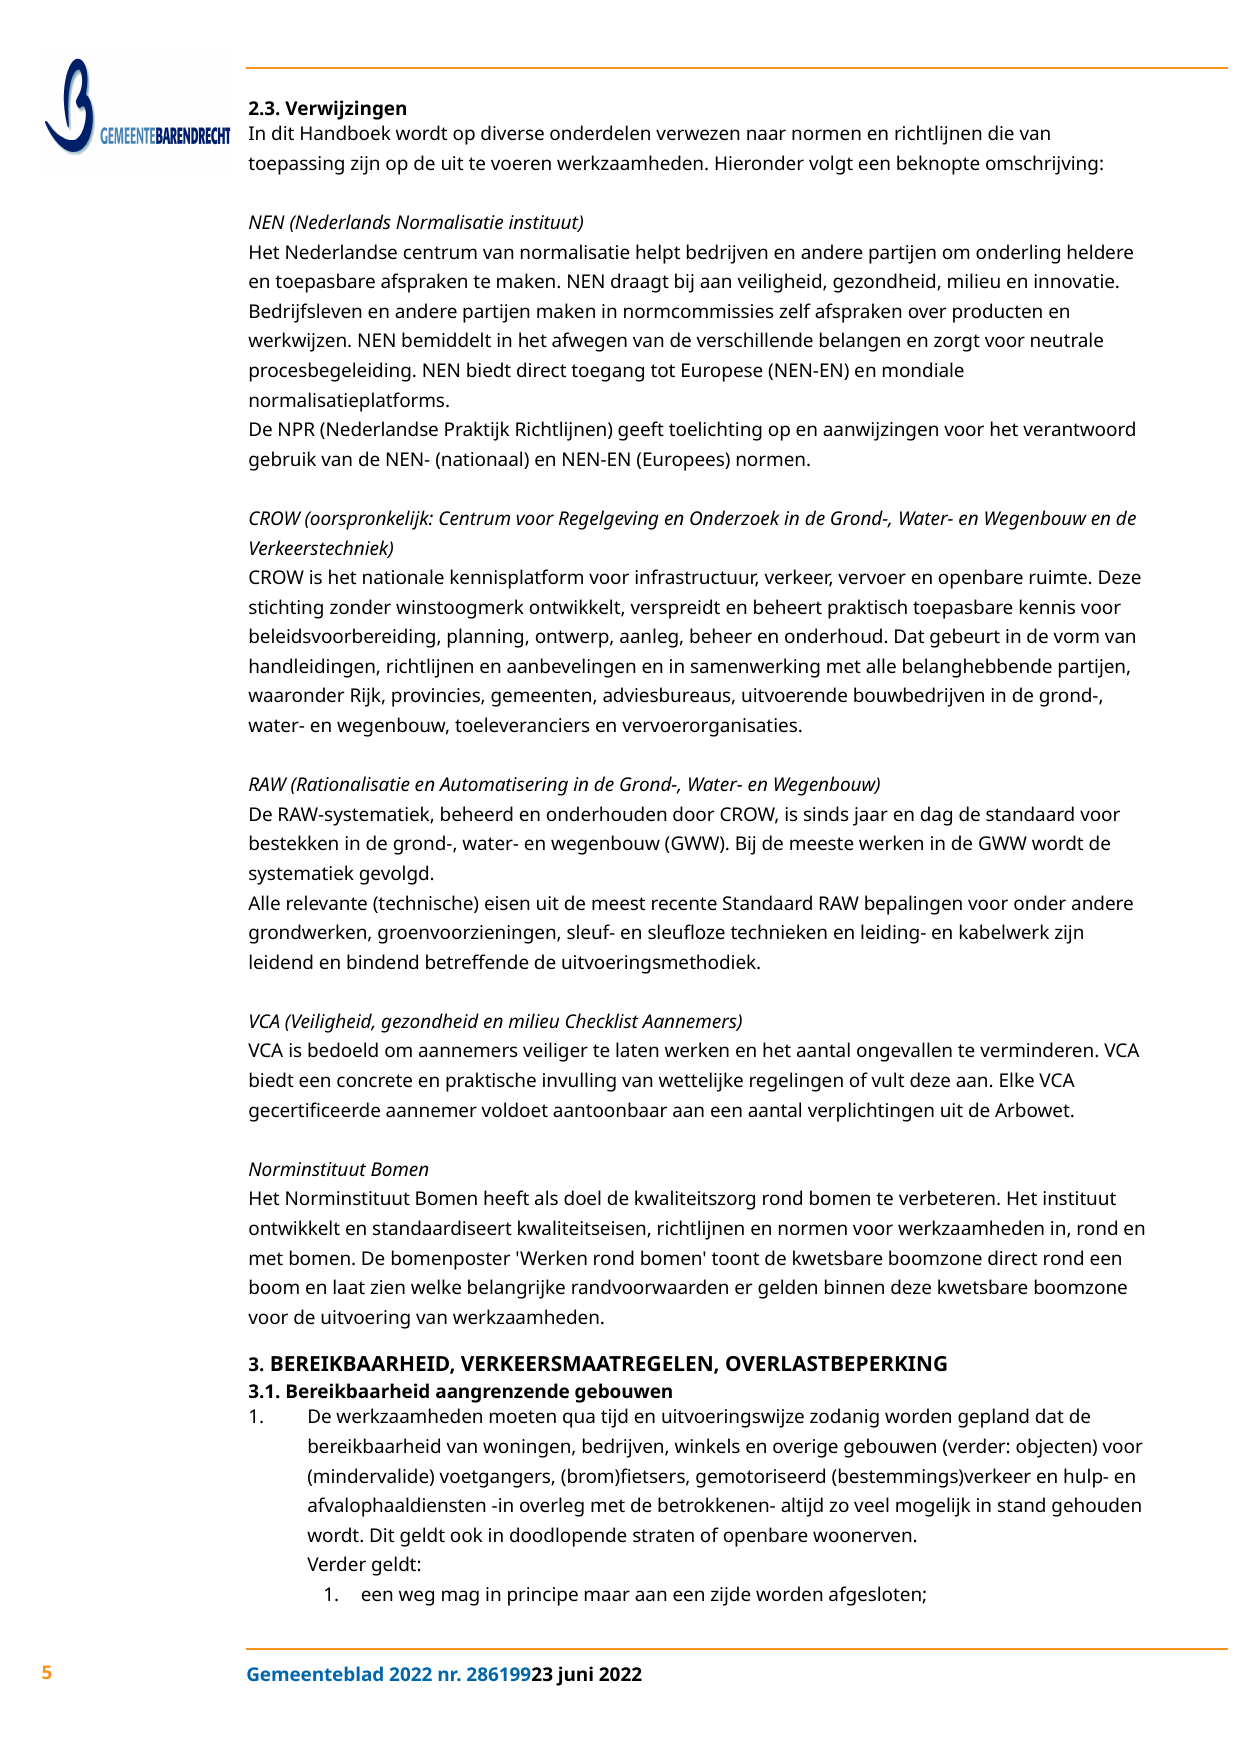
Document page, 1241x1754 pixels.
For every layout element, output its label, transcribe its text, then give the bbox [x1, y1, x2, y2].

text CROW is het nationale kennisplatform voor infrastructuur, verkeer, vervoer en openbare ruimte. Deze stichting zonder winstoogmerk ontwikkelt, verspreidt en beheert praktisch toepasbare kennis voor beleidsvoorbereiding, planning, ontwerp, aanleg, beheer en onderhoud. Dat gebeurt in de vorm van handleidingen, richtlijnen en aanbevelingen en in samenwerking met alle belanghebbende partijen, waaronder Rijk, provincies, gemeenten, adviesbureaus, uitvoerende bouwbedrijven in de grond-, water- en wegenbouw, toeleveranciers en vervoerorganisaties. [248, 564, 1152, 738]
text Het Norminstituut Bomen heeft als doel de kwaliteitszorg rond bomen te verbeteren. Het instituut ontwikkelt en standaardiseert kwaliteitseisen, richtlijnen en normen voor werkzaamheden in, rond en met bomen. De bomenposter 'Werken rond bomen' toont de kwetsbare boomzone direct rond een boom en laat zien welke belangrijke randvoorwaarden er gelden binnen deze kwetsbare boomzone voor de uitvoering van werkzaamheden. [248, 1186, 1152, 1329]
list De werkzaamheden moeten qua tijd en uitvoeringswijze zodanig worden gepland dat de bereikbaarheid van woningen, bedrijven, winkels en overige gebouwen (verder: objecten) voor (mindervalide) voetgangers, (brom)fietsers, gemotoriseerd (bestemmings)verkeer en hulp- en afvalophaaldiensten -in overleg met de betrokkenen- altijd zo veel mogelijk in stand gehouden wordt. Dit geldt ook in doodlopende straten of openbare woonerven. [248, 1404, 1152, 1548]
text 3.1. Bereikbaarheid aangrenzende gebouwen [248, 1378, 1152, 1404]
text Norminstituut Bomen [248, 1156, 1152, 1182]
text 3. BEREIKBAARHEID, VERKEERSMAATREGELEN, OVERLASTBEPERKING [248, 1349, 1152, 1378]
text VCA (Veiligheid, gezondheid en milieu Checklist Aannemers) [248, 1008, 1152, 1034]
text RAW (Rationalisatie en Automatisering in de Grond-, Water- en Wegenbouw) [248, 771, 1152, 797]
text CROW (oorspronkelijk: Centrum voor Regelgeving en Onderzoek in de Grond-, Water- en Wegenbouw en de Verkeerstechniek) [248, 505, 1152, 560]
text Het Nederlandse centrum van normalisatie helpt bedrijven en andere partijen om onderling heldere en toepasbare afspraken te maken. NEN draagt bij aan veiligheid, gezondheid, milieu en innovatie. [248, 239, 1152, 294]
text VCA is bedoeld om aannemers veiliger te laten werken en het aantal ongevallen te verminderen. VCA biedt een concrete en praktische invulling van wettelijke regelingen of vult deze aan. Elke VCA gecertificeerde aannemer voldoet aantoonbaar aan een aantal verplichtingen uit de Arbowet. [248, 1038, 1152, 1122]
text NEN (Nederlands Normalisatie instituut) [248, 209, 1152, 235]
text De RAW-systematiek, beheerd en onderhouden door CROW, is sinds jaar en dag de standaard voor bestekken in de grond-, water- en wegenbouw (GWW). Bij de meeste werken in de GWW wordt de systematiek gevolgd. [248, 801, 1152, 886]
text Bedrijfsleven en andere partijen maken in normcommissies zelf afspraken over producten en werkwijzen. NEN bemiddelt in het afwegen van de verschillende belangen en zorgt voor neutrale procesbegeleiding. NEN biedt direct toegang tot Europese (NEN-EN) en mondiale normalisatieplatforms. [248, 298, 1152, 412]
text De NPR (Nederlandse Praktijk Richtlijnen) geeft toelichting op en aanwijzingen voor het verantwoord gebruik van de NEN- (nationaal) en NEN-EN (Europees) normen. [248, 416, 1152, 472]
list Verder geldt: [248, 1552, 1152, 1577]
text In dit Handboek wordt op diverse onderdelen verwezen naar normen en richtlijnen die van toepassing zijn op de uit te voeren werkzaamheden. Hieronder volgt een beknopte omschrijving: [248, 121, 1152, 176]
text Alle relevante (technische) eisen uit de meest recente Standaard RAW bepalingen voor onder andere grondwerken, groenvoorzieningen, sleuf- en sleufloze technieken en leiding- en kabelwerk zijn leidend en bindend betreffende de uitvoeringsmethodiek. [248, 890, 1152, 974]
text 2.3. Verwijzingen [248, 95, 1152, 121]
picture [41, 47, 231, 172]
list een weg mag in principe maar aan een zijde worden afgesloten; [323, 1581, 1152, 1607]
